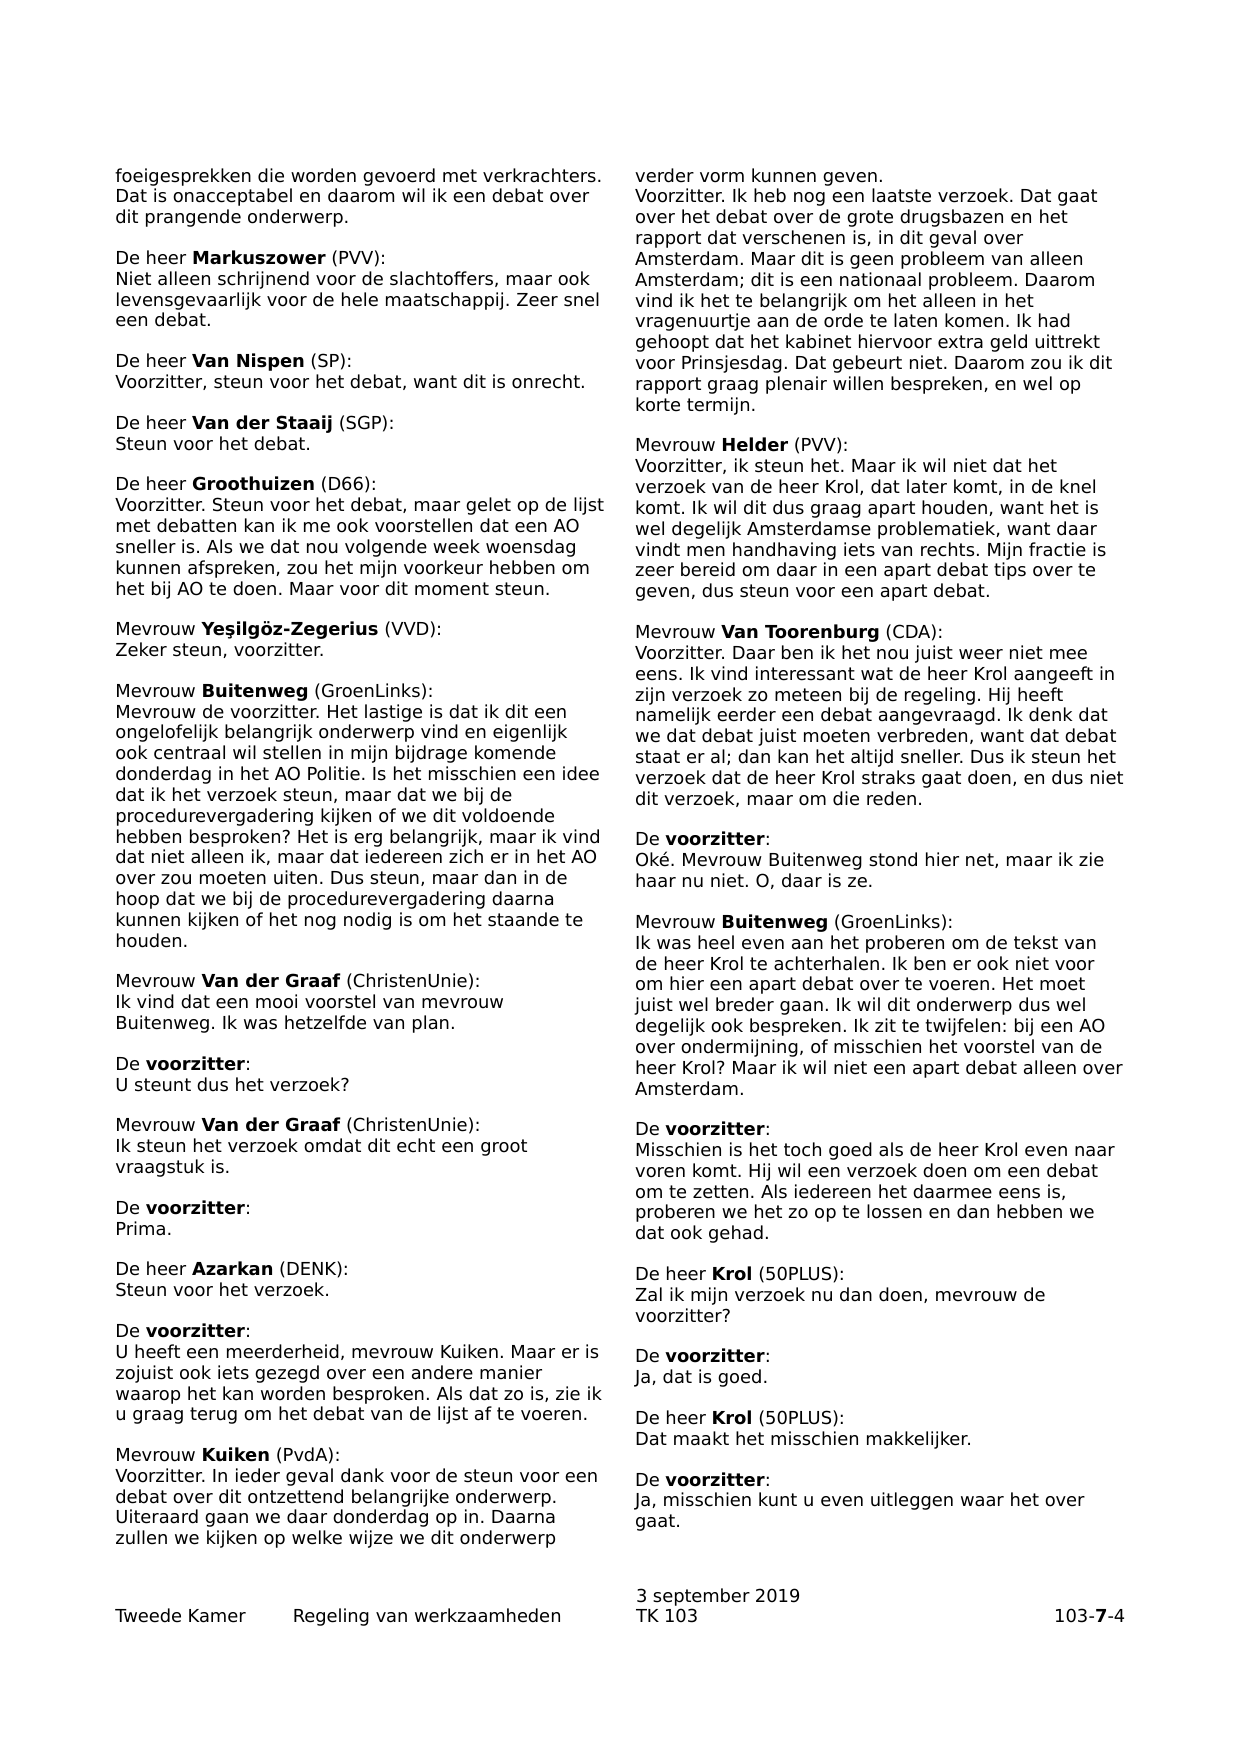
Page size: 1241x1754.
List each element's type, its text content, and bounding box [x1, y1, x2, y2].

text Ja, misschien kunt u even uitleggen waar het over gaat. [635, 1490, 1125, 1532]
text De voorzitter: [115, 1198, 605, 1218]
text Mevrouw Helder (PVV): [635, 435, 1125, 456]
text De voorzitter: [635, 1119, 1125, 1140]
text Mevrouw de voorzitter. Het lastige is dat ik dit een ongelofelijk belangrijk onderwerp vind en eigenlijk ook centraal wil stellen in mijn bijdrage komende donderdag in het AO Politie. Is het misschien een idee dat ik het verzoek steun, maar dat we bij de procedurevergadering kijken of we dit voldoende hebben besproken? Het is erg belangrijk, maar ik vind dat niet alleen ik, maar dat iedereen zich er in het AO over zou moeten uiten. Dus steun, maar dan in de hoop dat we bij de procedurevergadering daarna kunnen kijken of het nog nodig is om het staande te houden. [115, 701, 605, 951]
text verder vorm kunnen geven. [635, 165, 1125, 186]
text De voorzitter: [115, 1321, 605, 1342]
text De heer Azarkan (DENK): [115, 1259, 605, 1280]
text De voorzitter: [115, 1054, 605, 1074]
text Zeker steun, voorzitter. [115, 640, 605, 661]
text Oké. Mevrouw Buitenweg stond hier net, maar ik zie haar nu niet. O, daar is ze. [635, 850, 1125, 892]
text Mevrouw Yeşilgöz-Zegerius (VVD): [115, 619, 605, 640]
text Ik was heel even aan het proberen om de tekst van de heer Krol te achterhalen. Ik ben er ook niet voor om hier een apart debat over te voeren. Het moet juist wel breder gaan. Ik wil dit onderwerp dus wel degelijk ook bespreken. Ik zit te twijfelen: bij een AO over ondermijning, of misschien het voorstel van de heer Krol? Maar ik wil niet een apart debat alleen over Amsterdam. [635, 932, 1125, 1099]
text De voorzitter: [635, 1469, 1125, 1490]
text Ik steun het verzoek omdat dit echt een groot vraagstuk is. [115, 1136, 605, 1178]
text Ik vind dat een mooi voorstel van mevrouw Buitenweg. Ik was hetzelfde van plan. [115, 992, 605, 1034]
text De voorzitter: [635, 829, 1125, 850]
text De heer Groothuizen (D66): [115, 474, 605, 495]
text De heer Van der Staaij (SGP): [115, 413, 605, 433]
text Voorzitter, ik steun het. Maar ik wil niet dat het verzoek van de heer Krol, dat later komt, in de knel komt. Ik wil dit dus graag apart houden, want het is wel degelijk Amsterdamse problematiek, want daar vindt men handhaving iets van rechts. Mijn fractie is zeer bereid om daar in een apart debat tips over te geven, dus steun voor een apart debat. [635, 456, 1125, 602]
text Niet alleen schrijnend voor de slachtoffers, maar ook levensgevaarlijk voor de hele maatschappij. Zeer snel een debat. [115, 268, 605, 331]
text U steunt dus het verzoek? [115, 1074, 605, 1095]
text De heer Van Nispen (SP): [115, 351, 605, 372]
text Mevrouw Buitenweg (GroenLinks): [635, 912, 1125, 932]
text Zal ik mijn verzoek nu dan doen, mevrouw de voorzitter? [635, 1285, 1125, 1326]
text Mevrouw Buitenweg (GroenLinks): [115, 681, 605, 701]
text Steun voor het debat. [115, 433, 605, 454]
text Mevrouw Van Toorenburg (CDA): [635, 622, 1125, 643]
text Prima. [115, 1218, 605, 1239]
text Mevrouw Van der Graaf (ChristenUnie): [115, 1115, 605, 1136]
text Ja, dat is goed. [635, 1367, 1125, 1388]
text De voorzitter: [635, 1346, 1125, 1367]
text Voorzitter, steun voor het debat, want dit is onrecht. [115, 372, 605, 393]
text De heer Krol (50PLUS): [635, 1264, 1125, 1285]
text Mevrouw Kuiken (PvdA): [115, 1445, 605, 1466]
text Misschien is het toch goed als de heer Krol even naar voren komt. Hij wil een verzoek doen om een debat om te zetten. Als iedereen het daarmee eens is, proberen we het zo op te lossen en dan hebben we dat ook gehad. [635, 1140, 1125, 1244]
text Voorzitter. Steun voor het debat, maar gelet op de lijst met debatten kan ik me ook voorstellen dat een AO sneller is. Als we dat nou volgende week woensdag kunnen afspreken, zou het mijn voorkeur hebben om het bij AO te doen. Maar voor dit moment steun. [115, 495, 605, 599]
text Voorzitter. In ieder geval dank voor de steun voor een debat over dit ontzettend belangrijke onderwerp. Uiteraard gaan we daar donderdag op in. Daarna zullen we kijken op welke wijze we dit onderwerp [115, 1466, 605, 1549]
text Voorzitter. Ik heb nog een laatste verzoek. Dat gaat over het debat over de grote drugsbazen en het rapport dat verschenen is, in dit geval over Amsterdam. Maar dit is geen probleem van alleen Amsterdam; dit is een nationaal probleem. Daarom vind ik het te belangrijk om het alleen in het vragenuurtje aan de orde te laten komen. Ik had gehoopt dat het kabinet hiervoor extra geld uittrekt voor Prinsjesdag. Dat gebeurt niet. Daarom zou ik dit rapport graag plenair willen bespreken, en wel op korte termijn. [635, 186, 1125, 415]
text De heer Krol (50PLUS): [635, 1408, 1125, 1429]
text Mevrouw Van der Graaf (ChristenUnie): [115, 971, 605, 992]
text U heeft een meerderheid, mevrouw Kuiken. Maar er is zojuist ook iets gezegd over een andere manier waarop het kan worden besproken. Als dat zo is, zie ik u graag terug om het debat van de lijst af te voeren. [115, 1342, 605, 1425]
text De heer Markuszower (PVV): [115, 248, 605, 268]
text Steun voor het verzoek. [115, 1280, 605, 1301]
text foeigesprekken die worden gevoerd met verkrachters. Dat is onacceptabel en daarom wil ik een debat over dit prangende onderwerp. [115, 165, 605, 228]
text Voorzitter. Daar ben ik het nou juist weer niet mee eens. Ik vind interessant wat de heer Krol aangeeft in zijn verzoek zo meteen bij de regeling. Hij heeft namelijk eerder een debat aangevraagd. Ik denk dat we dat debat juist moeten verbreden, want dat debat staat er al; dan kan het altijd sneller. Dus ik steun het verzoek dat de heer Krol straks gaat doen, en dus niet dit verzoek, maar om die reden. [635, 643, 1125, 809]
text Dat maakt het misschien makkelijker. [635, 1429, 1125, 1449]
